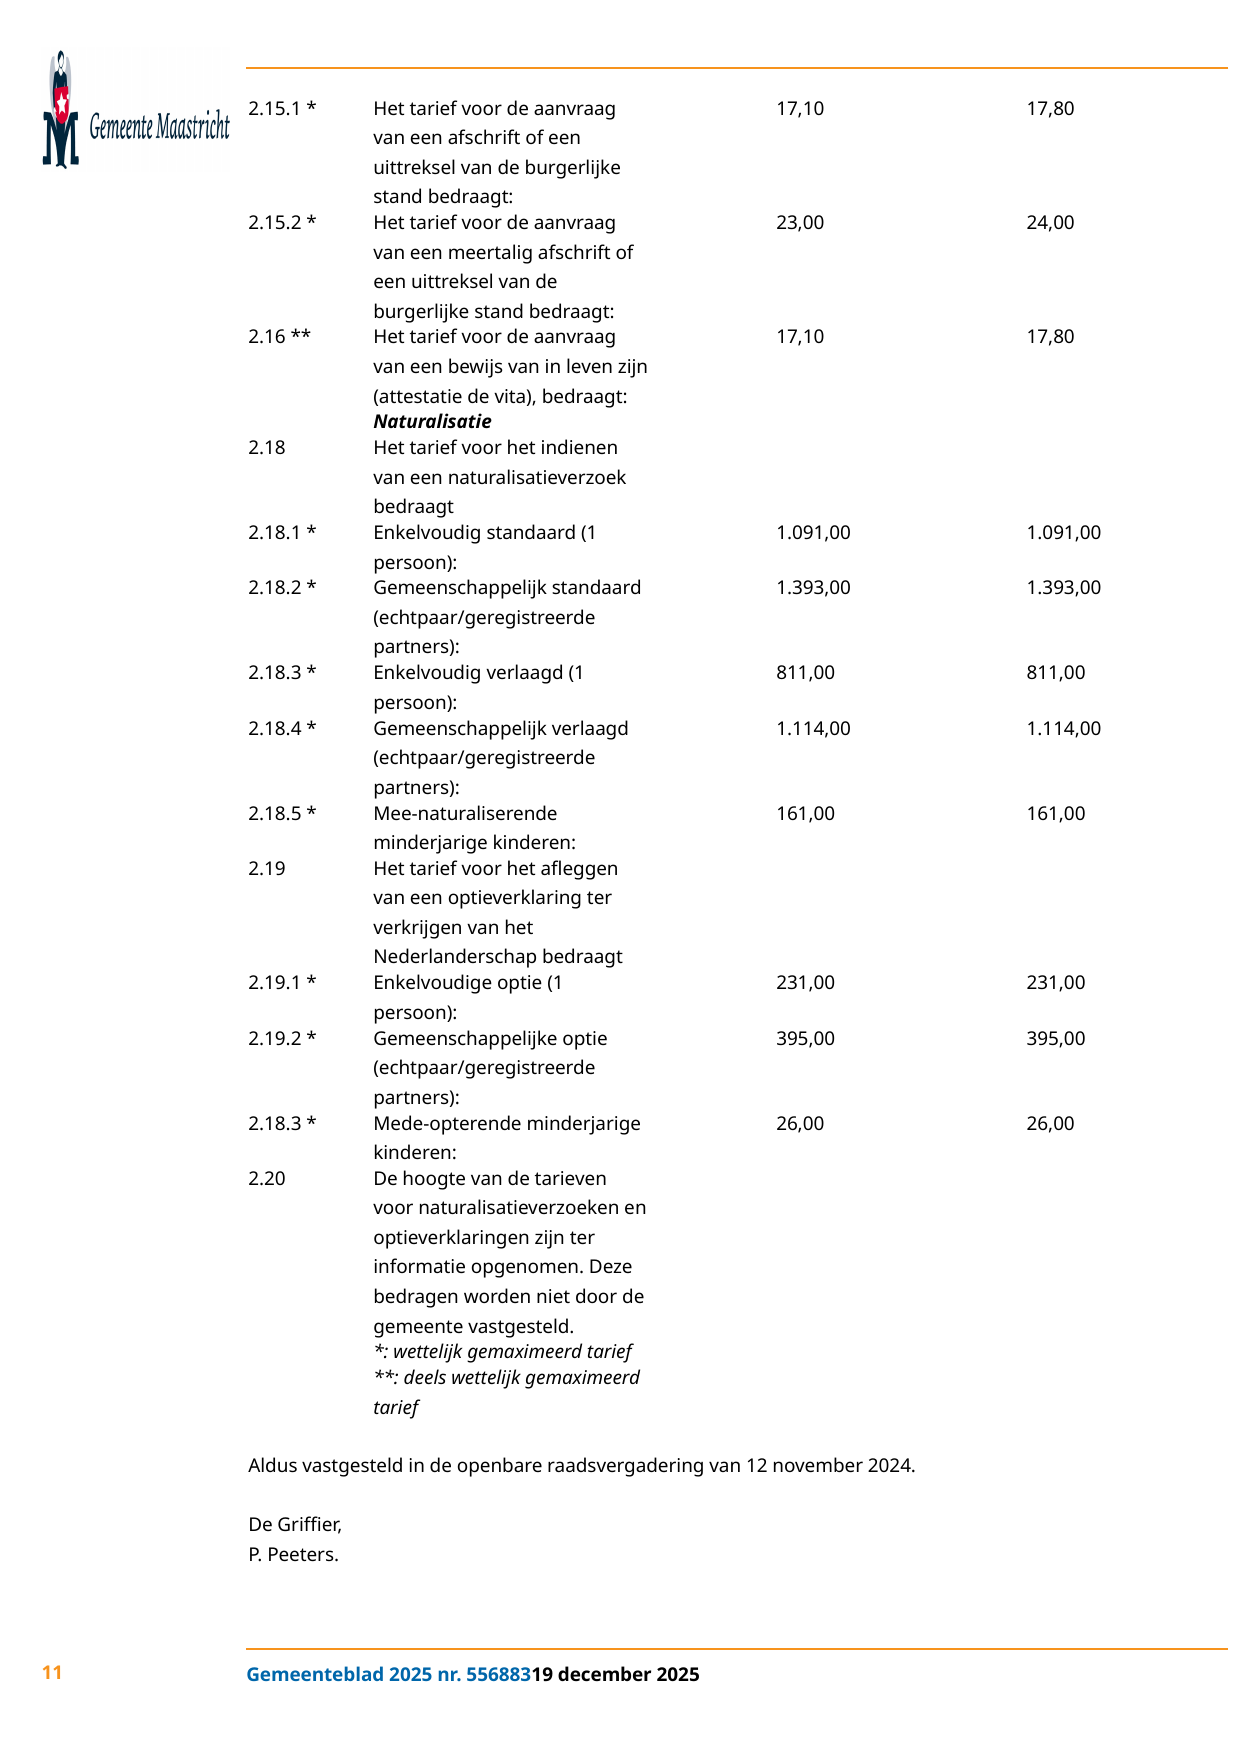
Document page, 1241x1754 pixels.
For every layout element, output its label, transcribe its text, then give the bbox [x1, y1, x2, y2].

table_cell [1026, 1364, 1152, 1420]
table_cell [901, 855, 1026, 969]
table_cell [901, 1165, 1026, 1339]
table_cell 2.16 ** [248, 324, 373, 409]
table_cell [651, 1339, 776, 1364]
table_cell 395,00 [1026, 1025, 1152, 1110]
table_cell 1.091,00 [776, 519, 901, 574]
table_cell [901, 324, 1026, 409]
table_cell [248, 409, 373, 434]
table_cell [901, 209, 1026, 324]
table_cell 231,00 [776, 970, 901, 1025]
table_cell Het tarief voor de aanvraag van een afschrift of een uittreksel van de burgerlijke stand bedraagt: [373, 95, 651, 209]
table_cell [901, 800, 1026, 855]
table_cell 811,00 [1026, 660, 1152, 715]
table_cell 17,10 [776, 324, 901, 409]
table_cell **: deels wettelijk gemaximeerd tarief [373, 1364, 651, 1420]
table_cell [651, 660, 776, 715]
table_cell [651, 324, 776, 409]
table_cell Enkelvoudig verlaagd (1 persoon): [373, 660, 651, 715]
table_cell 17,80 [1026, 324, 1152, 409]
table_cell [1026, 1165, 1152, 1339]
table_cell 2.18.3 * [248, 1110, 373, 1165]
table_cell [776, 1364, 901, 1420]
table_cell [901, 409, 1026, 434]
table_cell 2.20 [248, 1165, 373, 1339]
table_cell [651, 855, 776, 969]
text P. Peeters. [248, 1541, 1152, 1567]
table_cell 17,80 [1026, 95, 1152, 209]
table_cell Het tarief voor de aanvraag van een meertalig afschrift of een uittreksel van de burgerlijke stand bedraagt: [373, 209, 651, 324]
table_cell 23,00 [776, 209, 901, 324]
table_cell Enkelvoudig standaard (1 persoon): [373, 519, 651, 574]
table_cell 2.19.1 * [248, 970, 373, 1025]
table_cell [901, 970, 1026, 1025]
table_cell 2.15.1 * [248, 95, 373, 209]
table_cell 161,00 [1026, 800, 1152, 855]
table_cell [776, 409, 901, 434]
table_cell *: wettelijk gemaximeerd tarief [373, 1339, 651, 1364]
table_cell [651, 970, 776, 1025]
table_cell 2.19.2 * [248, 1025, 373, 1110]
table_cell Mede-opterende minderjarige kinderen: [373, 1110, 651, 1165]
table_cell Naturalisatie [373, 409, 651, 434]
table_cell [901, 1110, 1026, 1165]
table_cell [901, 660, 1026, 715]
table_cell 395,00 [776, 1025, 901, 1110]
table_cell [901, 575, 1026, 659]
table_cell [776, 855, 901, 969]
table_cell [901, 519, 1026, 574]
table_cell 1.114,00 [1026, 715, 1152, 800]
table_cell [651, 1025, 776, 1110]
table_cell [901, 1025, 1026, 1110]
table_cell [651, 209, 776, 324]
table_cell Het tarief voor het afleggen van een optieverklaring ter verkrijgen van het Nederlanderschap bedraagt [373, 855, 651, 969]
table_cell Gemeenschappelijk verlaagd (echtpaar/geregistreerde partners): [373, 715, 651, 800]
table_cell [1026, 855, 1152, 969]
table_cell [651, 1165, 776, 1339]
table_cell 26,00 [1026, 1110, 1152, 1165]
table_cell [901, 1339, 1026, 1364]
table_cell [1026, 409, 1152, 434]
table_cell Gemeenschappelijke optie (echtpaar/geregistreerde partners): [373, 1025, 651, 1110]
table_cell [901, 95, 1026, 209]
table_cell 231,00 [1026, 970, 1152, 1025]
table_cell 2.18.2 * [248, 575, 373, 659]
table_cell Gemeenschappelijk standaard (echtpaar/geregistreerde partners): [373, 575, 651, 659]
table_cell 2.18.1 * [248, 519, 373, 574]
table_cell [651, 519, 776, 574]
table_cell [651, 409, 776, 434]
table_cell [1026, 1339, 1152, 1364]
table_cell [776, 1165, 901, 1339]
table_cell 811,00 [776, 660, 901, 715]
table_cell [776, 434, 901, 519]
table_cell 161,00 [776, 800, 901, 855]
table_cell Het tarief voor de aanvraag van een bewijs van in leven zijn (attestatie de vita), bedraagt: [373, 324, 651, 409]
table_cell [248, 1364, 373, 1420]
table_cell 24,00 [1026, 209, 1152, 324]
table_cell [651, 800, 776, 855]
table_cell [651, 95, 776, 209]
table_cell Mee-naturaliserende minderjarige kinderen: [373, 800, 651, 855]
table_cell 1.393,00 [1026, 575, 1152, 659]
table_cell De hoogte van de tarieven voor naturalisatieverzoeken en optieverklaringen zijn ter informatie opgenomen. Deze bedragen worden niet door de gemeente vastgesteld. [373, 1165, 651, 1339]
table_cell 2.18.3 * [248, 660, 373, 715]
table_cell [248, 1339, 373, 1364]
table_cell [901, 715, 1026, 800]
table_cell [651, 434, 776, 519]
text Aldus vastgesteld in de openbare raadsvergadering van 12 november 2024. [248, 1452, 1152, 1478]
table_cell [651, 1110, 776, 1165]
table_cell [651, 1364, 776, 1420]
table_cell 2.19 [248, 855, 373, 969]
table_cell 1.091,00 [1026, 519, 1152, 574]
picture [41, 47, 231, 172]
table_cell 2.18 [248, 434, 373, 519]
table_cell 2.18.5 * [248, 800, 373, 855]
table_cell 17,10 [776, 95, 901, 209]
table_cell [901, 434, 1026, 519]
table_cell Enkelvoudige optie (1 persoon): [373, 970, 651, 1025]
table_cell 2.18.4 * [248, 715, 373, 800]
table_cell [901, 1364, 1026, 1420]
table_cell 26,00 [776, 1110, 901, 1165]
table_cell [651, 715, 776, 800]
table_cell 2.15.2 * [248, 209, 373, 324]
table_cell [651, 575, 776, 659]
table_cell [1026, 434, 1152, 519]
table_cell [776, 1339, 901, 1364]
text De Griffier, [248, 1512, 1152, 1537]
table_cell Het tarief voor het indienen van een naturalisatieverzoek bedraagt [373, 434, 651, 519]
table_cell 1.393,00 [776, 575, 901, 659]
table_cell 1.114,00 [776, 715, 901, 800]
